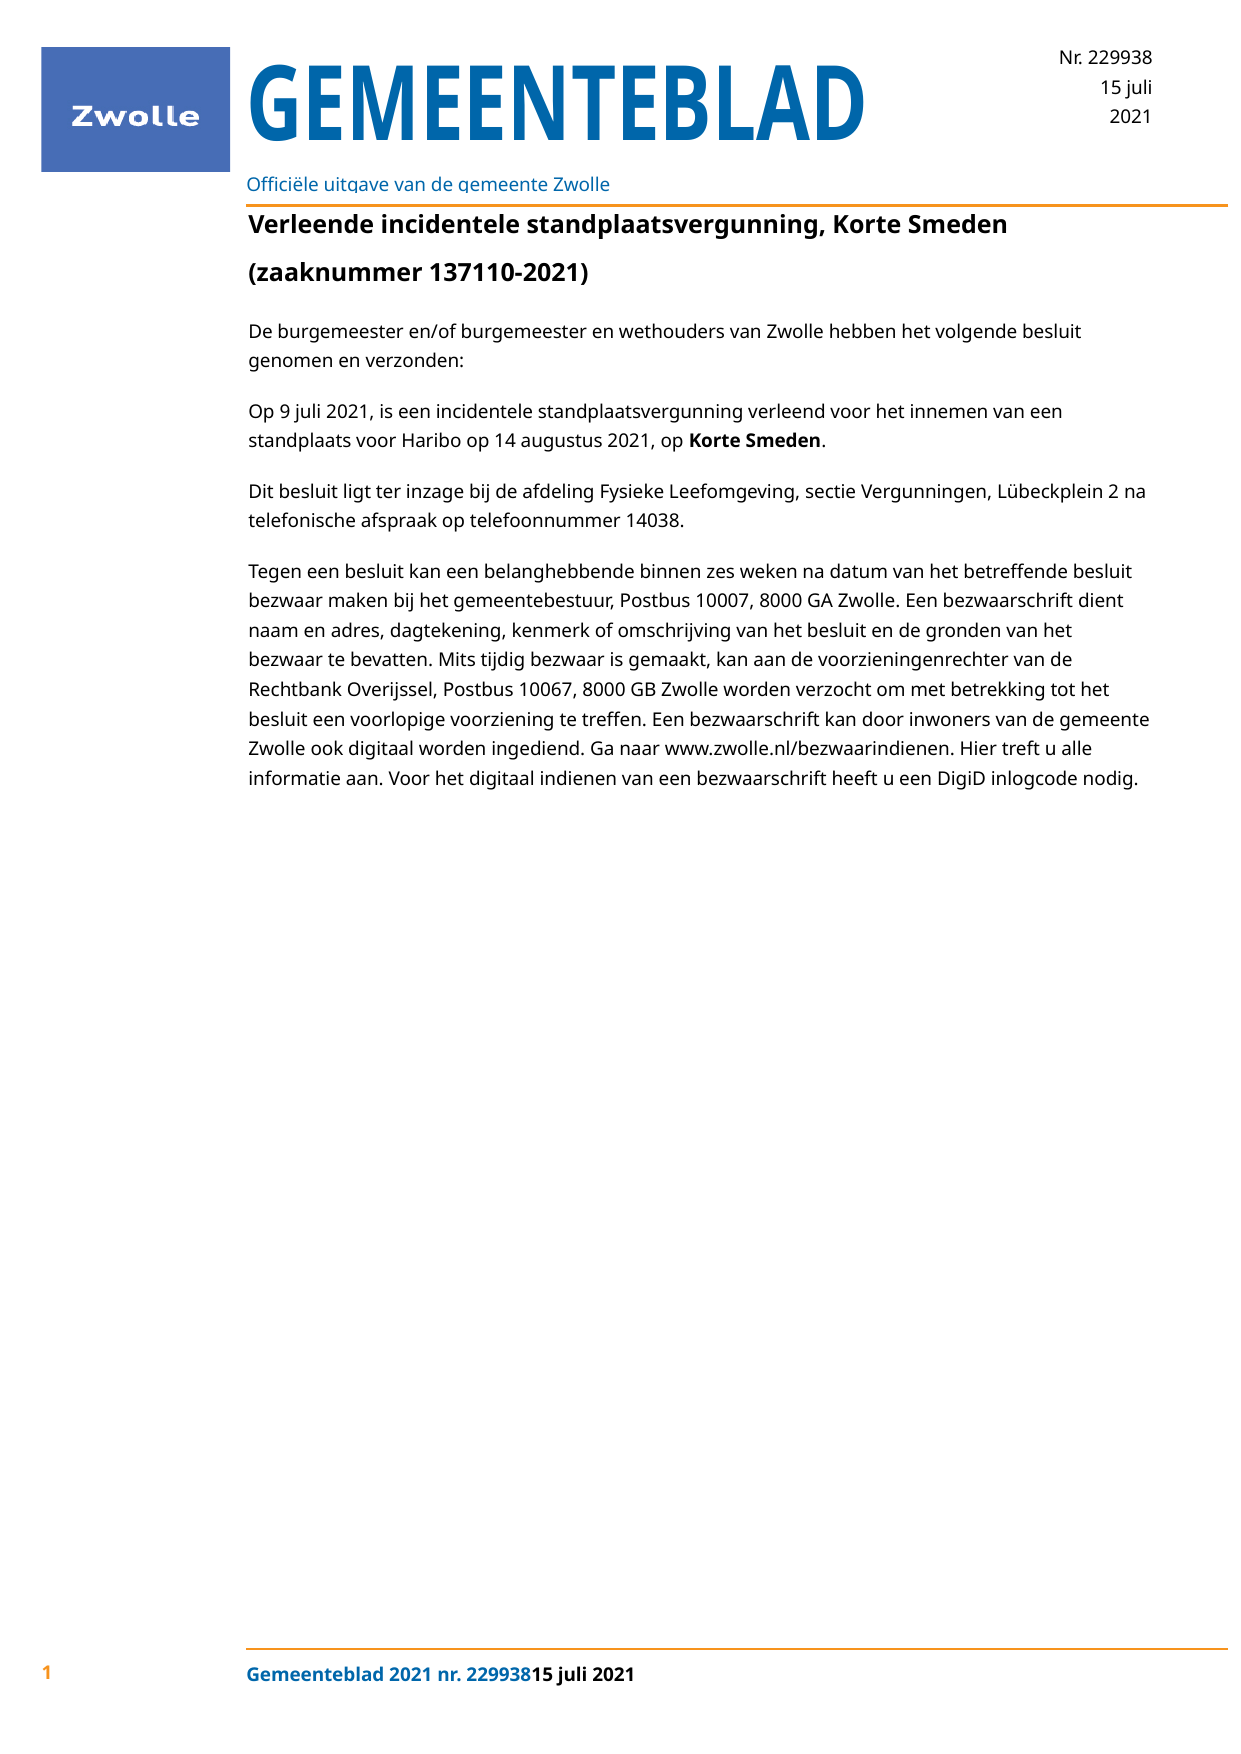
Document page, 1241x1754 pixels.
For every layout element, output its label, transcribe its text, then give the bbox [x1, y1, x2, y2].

text Dit besluit ligt ter inzage bij de afdeling Fysieke Leefomgeving, sectie Vergunningen, Lübeckplein 2 na telefonische afspraak op telefoonnummer 14038. [248, 478, 1152, 533]
text Tegen een besluit kan een belanghebbende binnen zes weken na datum van het betreffende besluit bezwaar maken bij het gemeentebestuur, Postbus 10007, 8000 GA Zwolle. Een bezwaarschrift dient naam en adres, dagtekening, kenmerk of omschrijving van het besluit en de gronden van het bezwaar te bevatten. Mits tijdig bezwaar is gemaakt, kan aan de voorzieningenrechter van de Rechtbank Overijssel, Postbus 10067, 8000 GB Zwolle worden verzocht om met betrekking tot het besluit een voorlopige voorziening te treffen. Een bezwaarschrift kan door inwoners van de gemeente Zwolle ook digitaal worden ingediend. Ga naar www.zwolle.nl/bezwaarindienen. Hier treft u alle informatie aan. Voor het digitaal indienen van een bezwaarschrift heeft u een DigiD inlogcode nodig. [248, 558, 1152, 791]
text Verleende incidentele standplaatsvergunning, Korte Smeden (zaaknummer 137110-2021) [248, 207, 1152, 288]
text De burgemeester en/of burgemeester en wethouders van Zwolle hebben het volgende besluit genomen en verzonden: [248, 318, 1152, 373]
text Op 9 juli 2021, is een incidentele standplaatsvergunning verleend voor het innemen van een standplaats voor Haribo op 14 augustus 2021, op Korte Smeden. [248, 398, 1152, 453]
picture [41, 47, 231, 172]
